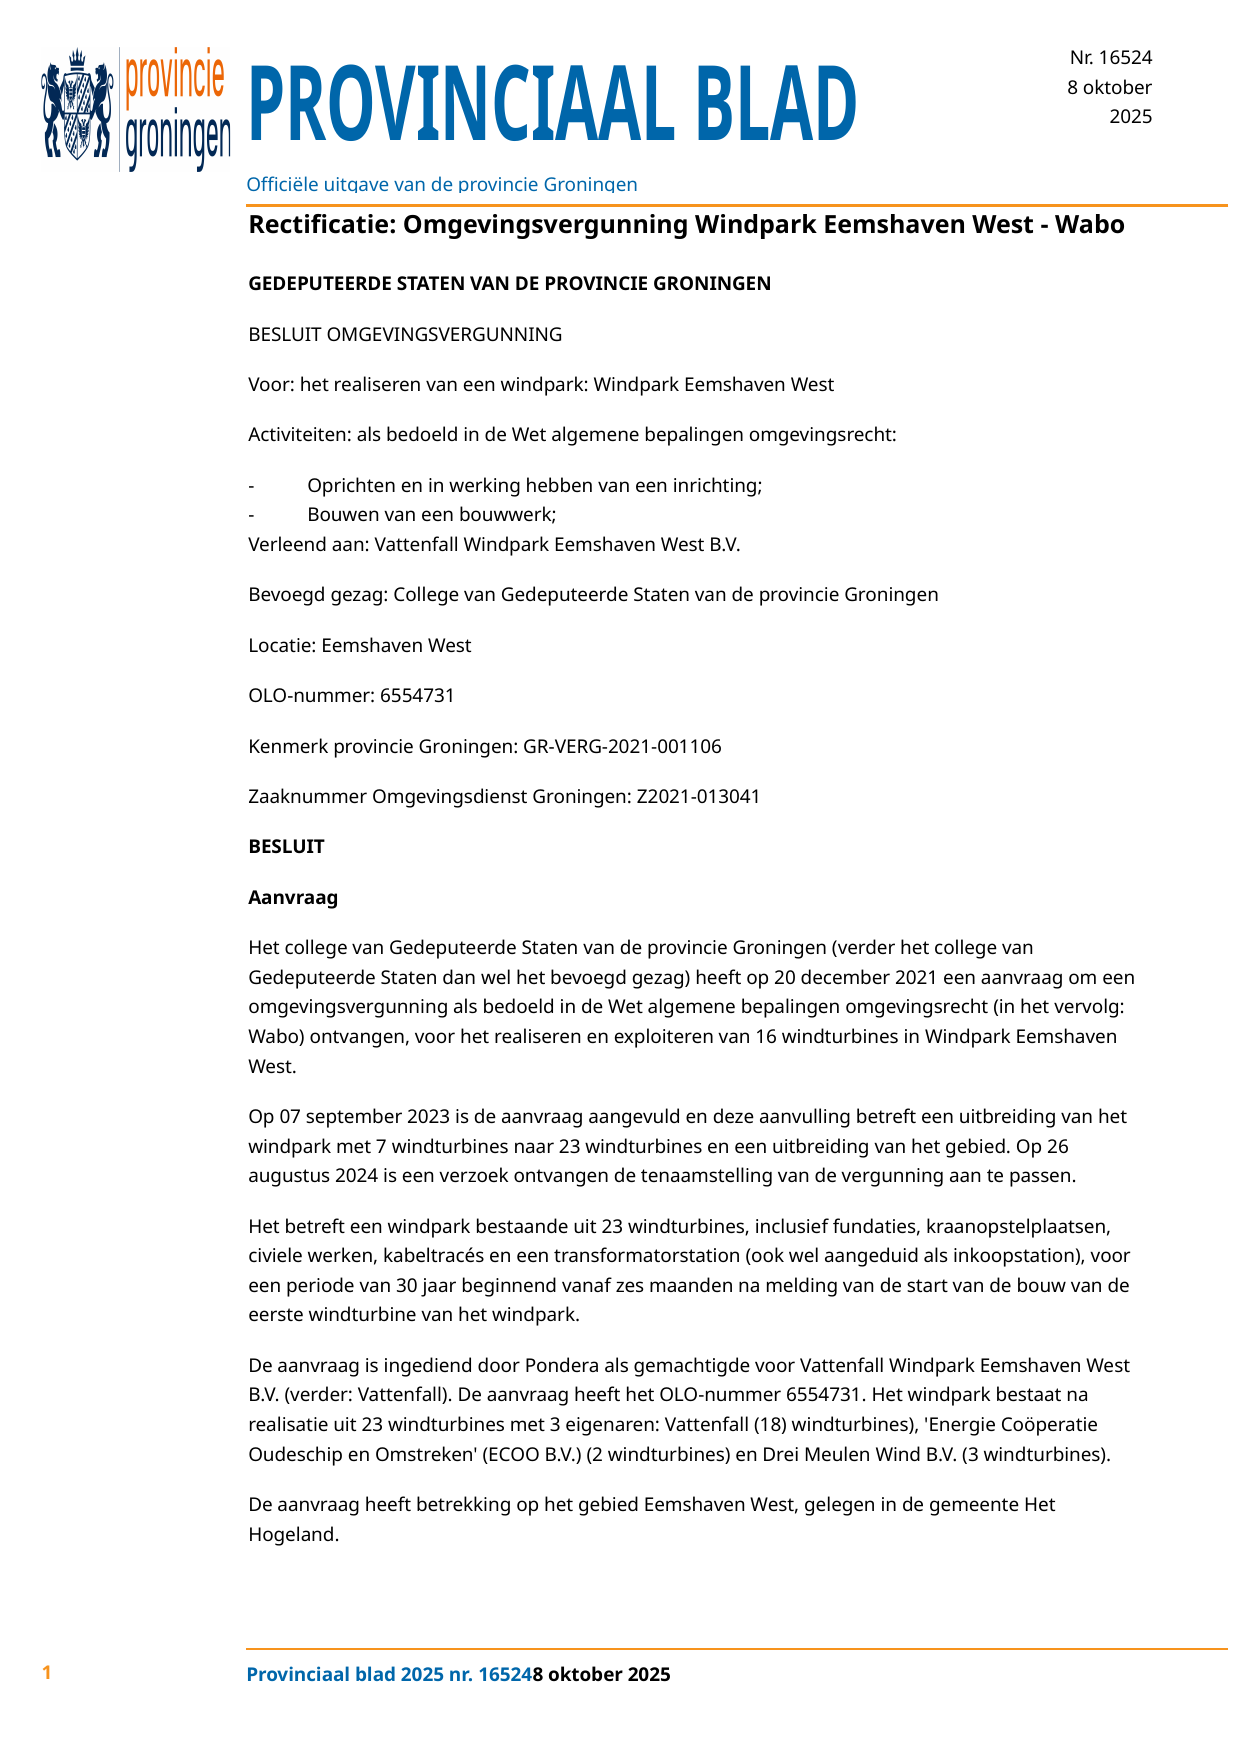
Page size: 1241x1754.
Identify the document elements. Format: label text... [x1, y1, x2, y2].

text Het betreft een windpark bestaande uit 23 windturbines, inclusief fundaties, kraanopstelplaatsen, civiele werken, kabeltracés en een transformatorstation (ook wel aangeduid als inkoopstation), voor een periode van 30 jaar beginnend vanaf zes maanden na melding van de start van de bouw van de eerste windturbine van het windpark. [248, 1213, 1152, 1327]
text OLO-nummer: 6554731 [248, 682, 1152, 708]
text Verleend aan: Vattenfall Windpark Eemshaven West B.V. [248, 531, 1152, 557]
text Op 07 september 2023 is de aanvraag aangevuld en deze aanvulling betreft een uitbreiding van het windpark met 7 windturbines naar 23 windturbines en een uitbreiding van het gebied. Op 26 augustus 2024 is een verzoek ontvangen de tenaamstelling van de vergunning aan te passen. [248, 1103, 1152, 1188]
text Kenmerk provincie Groningen: GR-VERG-2021-001106 [248, 733, 1152, 758]
text Activiteiten: als bedoeld in de Wet algemene bepalingen omgevingsrecht: [248, 422, 1152, 447]
text De aanvraag is ingediend door Pondera als gemachtigde voor Vattenfall Windpark Eemshaven West B.V. (verder: Vattenfall). De aanvraag heeft het OLO-nummer 6554731. Het windpark bestaat na realisatie uit 23 windturbines met 3 eigenaren: Vattenfall (18) windturbines), 'Energie Coöperatie Oudeschip en Omstreken' (ECOO B.V.) (2 windturbines) en Drei Meulen Wind B.V. (3 windturbines). [248, 1352, 1152, 1466]
text Locatie: Eemshaven West [248, 632, 1152, 658]
text Voor: het realiseren van een windpark: Windpark Eemshaven West [248, 371, 1152, 397]
text De aanvraag heeft betrekking op het gebied Eemshaven West, gelegen in de gemeente Het Hogeland. [248, 1491, 1152, 1546]
text Aanvraag [248, 884, 1152, 910]
text Zaaknummer Omgevingsdienst Groningen: Z2021-013041 [248, 783, 1152, 809]
list Oprichten en in werking hebben van een inrichting; [248, 472, 1152, 498]
text Rectificatie: Omgevingsvergunning Windpark Eemshaven West - Wabo [248, 207, 1152, 241]
text GEDEPUTEERDE STATEN VAN DE PROVINCIE GRONINGEN [248, 270, 1152, 296]
text BESLUIT [248, 834, 1152, 859]
text Bevoegd gezag: College van Gedeputeerde Staten van de provincie Groningen [248, 582, 1152, 607]
text Het college van Gedeputeerde Staten van de provincie Groningen (verder het college van Gedeputeerde Staten dan wel het bevoegd gezag) heeft op 20 december 2021 een aanvraag om een omgevingsvergunning als bedoeld in de Wet algemene bepalingen omgevingsrecht (in het vervolg: Wabo) ontvangen, voor het realiseren en exploiteren van 16 windturbines in Windpark Eemshaven West. [248, 934, 1152, 1078]
text BESLUIT OMGEVINGSVERGUNNING [248, 321, 1152, 346]
picture [41, 47, 231, 172]
list Bouwen van een bouwwerk; [248, 502, 1152, 527]
